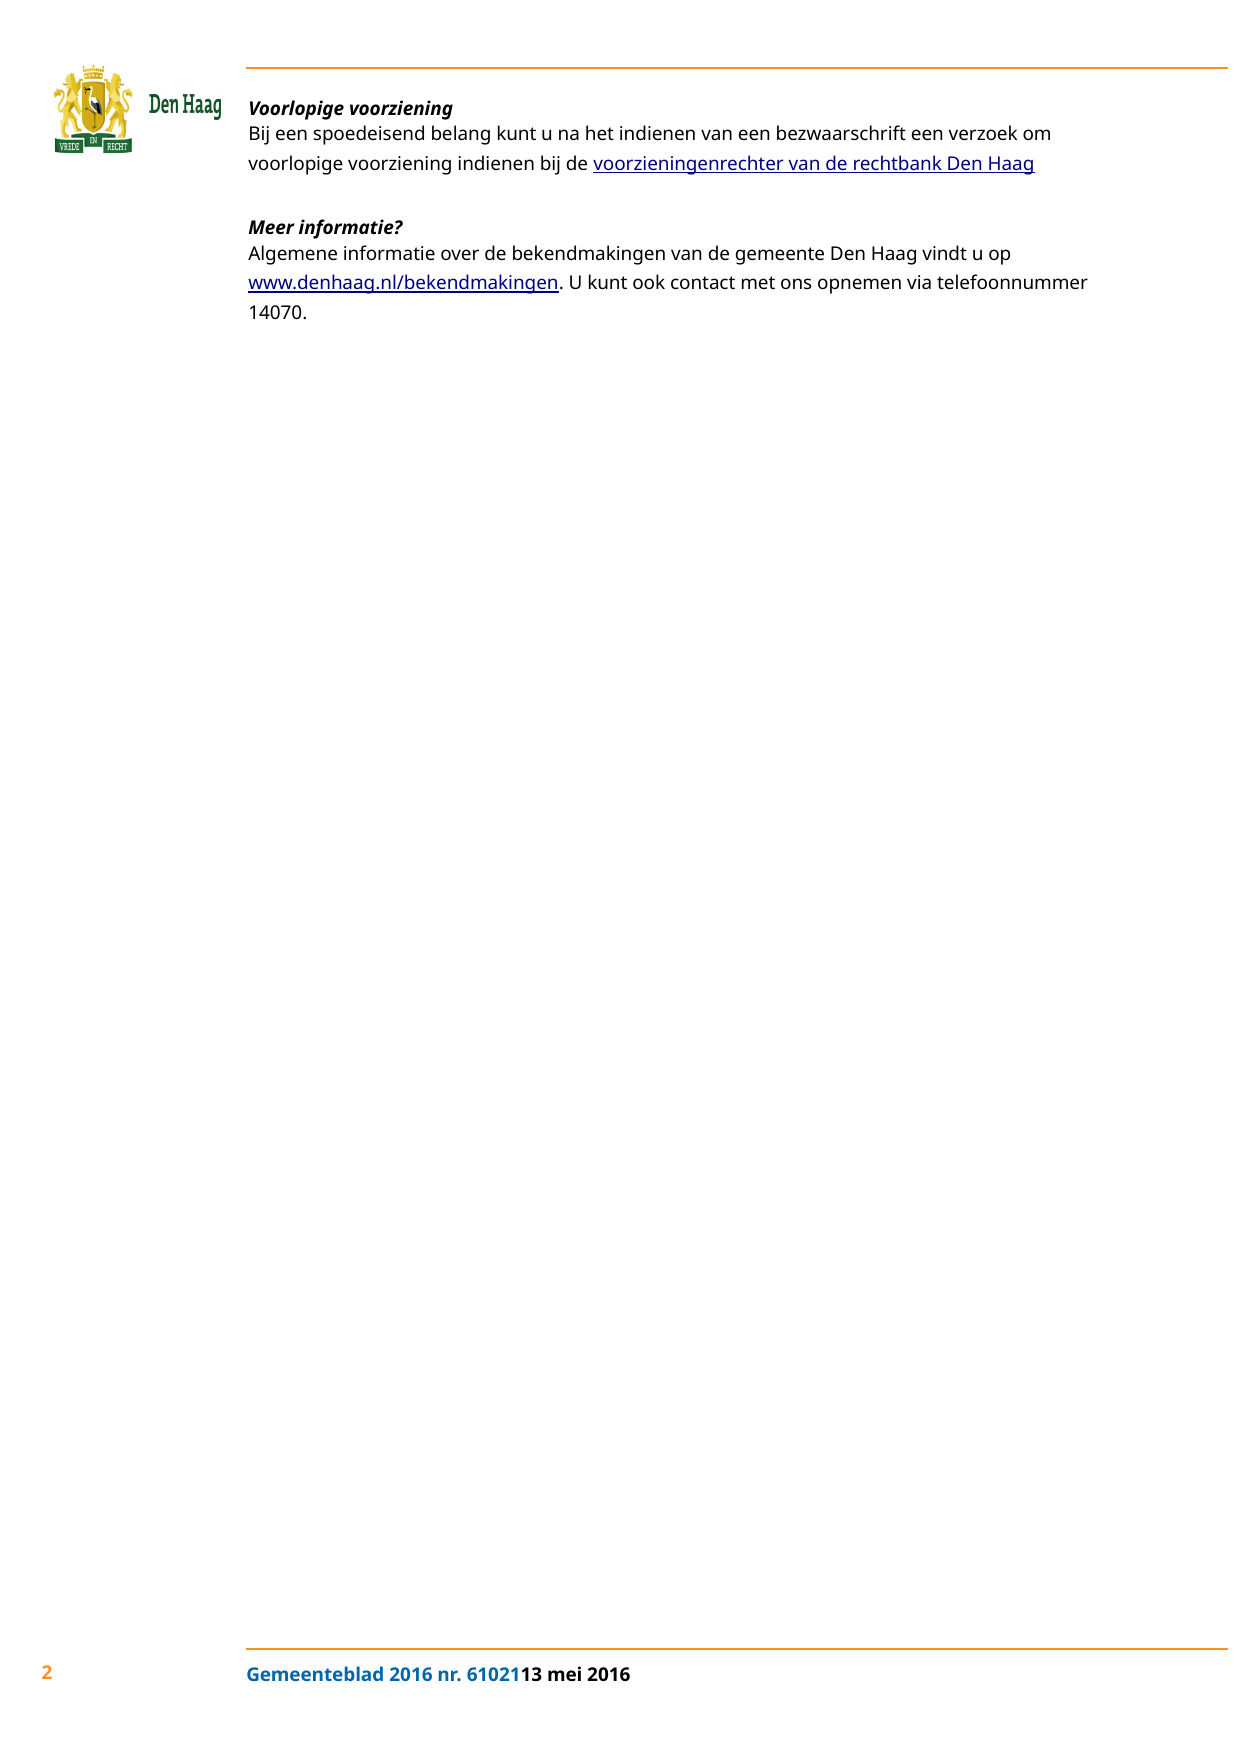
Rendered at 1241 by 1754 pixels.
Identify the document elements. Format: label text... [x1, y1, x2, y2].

text Meer informatie? [248, 214, 1152, 240]
text Algemene informatie over de bekendmakingen van de gemeente Den Haag vindt u op www.denhaag.nl/bekendmakingen. U kunt ook contact met ons opnemen via telefoonnummer 14070. [248, 240, 1152, 325]
picture [41, 47, 231, 172]
text Voorlopige voorziening [248, 95, 1152, 121]
text Bij een spoedeisend belang kunt u na het indienen van een bezwaarschrift een verzoek om voorlopige voorziening indienen bij de voorzieningenrechter van de rechtbank Den Haag [248, 121, 1152, 176]
